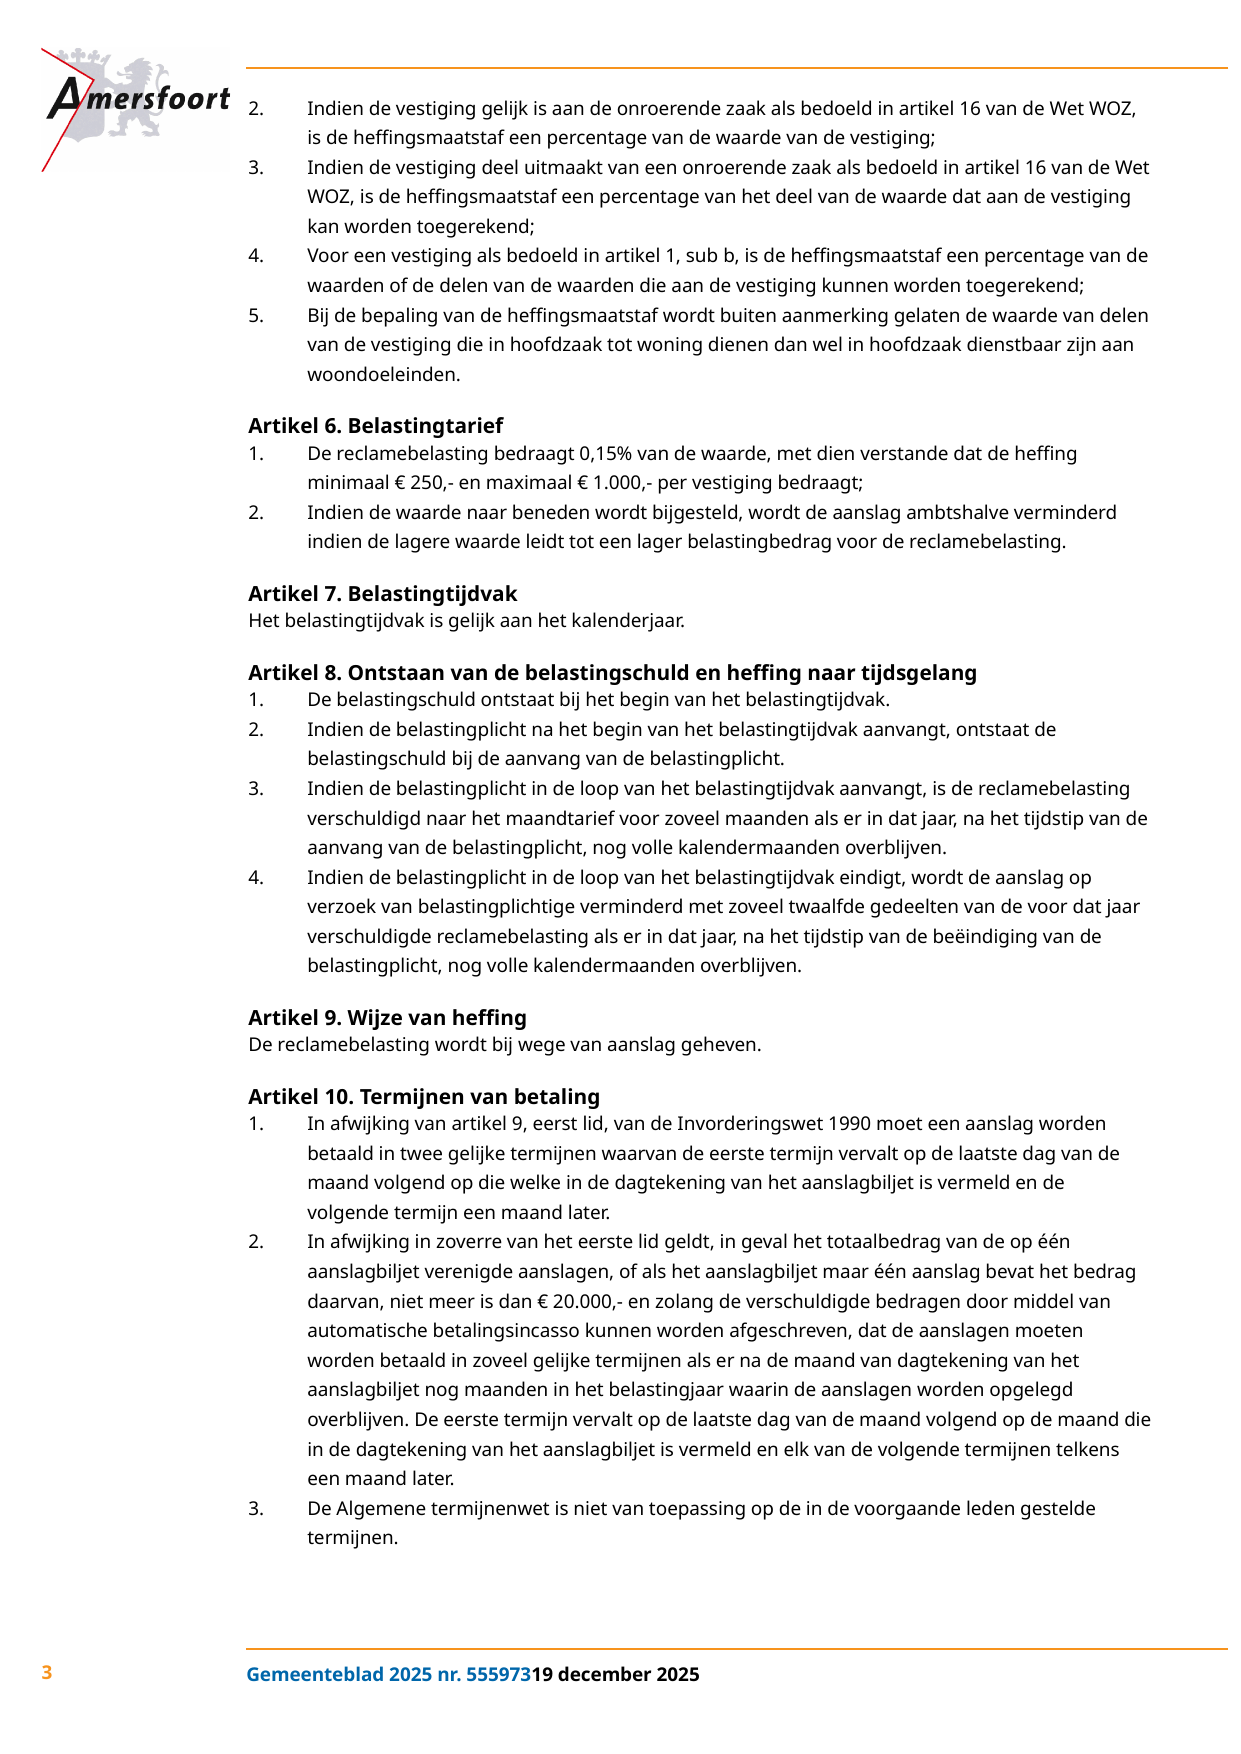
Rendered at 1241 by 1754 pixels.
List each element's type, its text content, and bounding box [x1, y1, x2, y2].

list Bij de bepaling van de heffingsmaatstaf wordt buiten aanmerking gelaten de waarde van delen van de vestiging die in hoofdzaak tot woning dienen dan wel in hoofdzaak dienstbaar zijn aan woondoeleinden. [248, 302, 1152, 387]
list Indien de vestiging deel uitmaakt van een onroerende zaak als bedoeld in artikel 16 van de Wet WOZ, is de heffingsmaatstaf een percentage van het deel van de waarde dat aan de vestiging kan worden toegerekend; [248, 154, 1152, 239]
list Indien de belastingplicht in de loop van het belastingtijdvak eindigt, wordt de aanslag op verzoek van belastingplichtige verminderd met zoveel twaalfde gedeelten van de voor dat jaar verschuldigde reclamebelasting als er in dat jaar, na het tijdstip van de beëindiging van de belastingplicht, nog volle kalendermaanden overblijven. [248, 864, 1152, 978]
list De reclamebelasting bedraagt 0,15% van de waarde, met dien verstande dat de heffing minimaal € 250,- en maximaal € 1.000,- per vestiging bedraagt; [248, 440, 1152, 495]
text De reclamebelasting wordt bij wege van aanslag geheven. [248, 1031, 1152, 1057]
list Voor een vestiging als bedoeld in artikel 1, sub b, is de heffingsmaatstaf een percentage van de waarden of de delen van de waarden die aan de vestiging kunnen worden toegerekend; [248, 243, 1152, 298]
text Het belastingtijdvak is gelijk aan het kalenderjaar. [248, 607, 1152, 633]
text Artikel 6. Belastingtarief [248, 411, 1152, 440]
text Artikel 7. Belastingtijdvak [248, 579, 1152, 607]
list Indien de belastingplicht na het begin van het belastingtijdvak aanvangt, ontstaat de belastingschuld bij de aanvang van de belastingplicht. [248, 716, 1152, 771]
picture [41, 47, 231, 172]
text Artikel 8. Ontstaan van de belastingschuld en heffing naar tijdsgelang [248, 658, 1152, 686]
list Indien de waarde naar beneden wordt bijgesteld, wordt de aanslag ambtshalve verminderd indien de lagere waarde leidt tot een lager belastingbedrag voor de reclamebelasting. [248, 499, 1152, 554]
list Indien de belastingplicht in de loop van het belastingtijdvak aanvangt, is de reclamebelasting verschuldigd naar het maandtarief voor zoveel maanden als er in dat jaar, na het tijdstip van de aanvang van de belastingplicht, nog volle kalendermaanden overblijven. [248, 775, 1152, 860]
list In afwijking in zoverre van het eerste lid geldt, in geval het totaalbedrag van de op één aanslagbiljet verenigde aanslagen, of als het aanslagbiljet maar één aanslag bevat het bedrag daarvan, niet meer is dan € 20.000,- en zolang de verschuldigde bedragen door middel van automatische betalingsincasso kunnen worden afgeschreven, dat de aanslagen moeten worden betaald in zoveel gelijke termijnen als er na de maand van dagtekening van het aanslagbiljet nog maanden in het belastingjaar waarin de aanslagen worden opgelegd overblijven. De eerste termijn vervalt op de laatste dag van de maand volgend op de maand die in de dagtekening van het aanslagbiljet is vermeld en elk van de volgende termijnen telkens een maand later. [248, 1229, 1152, 1491]
text Artikel 9. Wijze van heffing [248, 1003, 1152, 1031]
list De belastingschuld ontstaat bij het begin van het belastingtijdvak. [248, 686, 1152, 712]
list De Algemene termijnenwet is niet van toepassing op de in de voorgaande leden gestelde termijnen. [248, 1495, 1152, 1550]
list In afwijking van artikel 9, eerst lid, van de Invorderingswet 1990 moet een aanslag worden betaald in twee gelijke termijnen waarvan de eerste termijn vervalt op de laatste dag van de maand volgend op die welke in de dagtekening van het aanslagbiljet is vermeld en de volgende termijn een maand later. [248, 1110, 1152, 1225]
list Indien de vestiging gelijk is aan de onroerende zaak als bedoeld in artikel 16 van de Wet WOZ, is de heffingsmaatstaf een percentage van de waarde van de vestiging; [248, 95, 1152, 150]
text Artikel 10. Termijnen van betaling [248, 1082, 1152, 1110]
